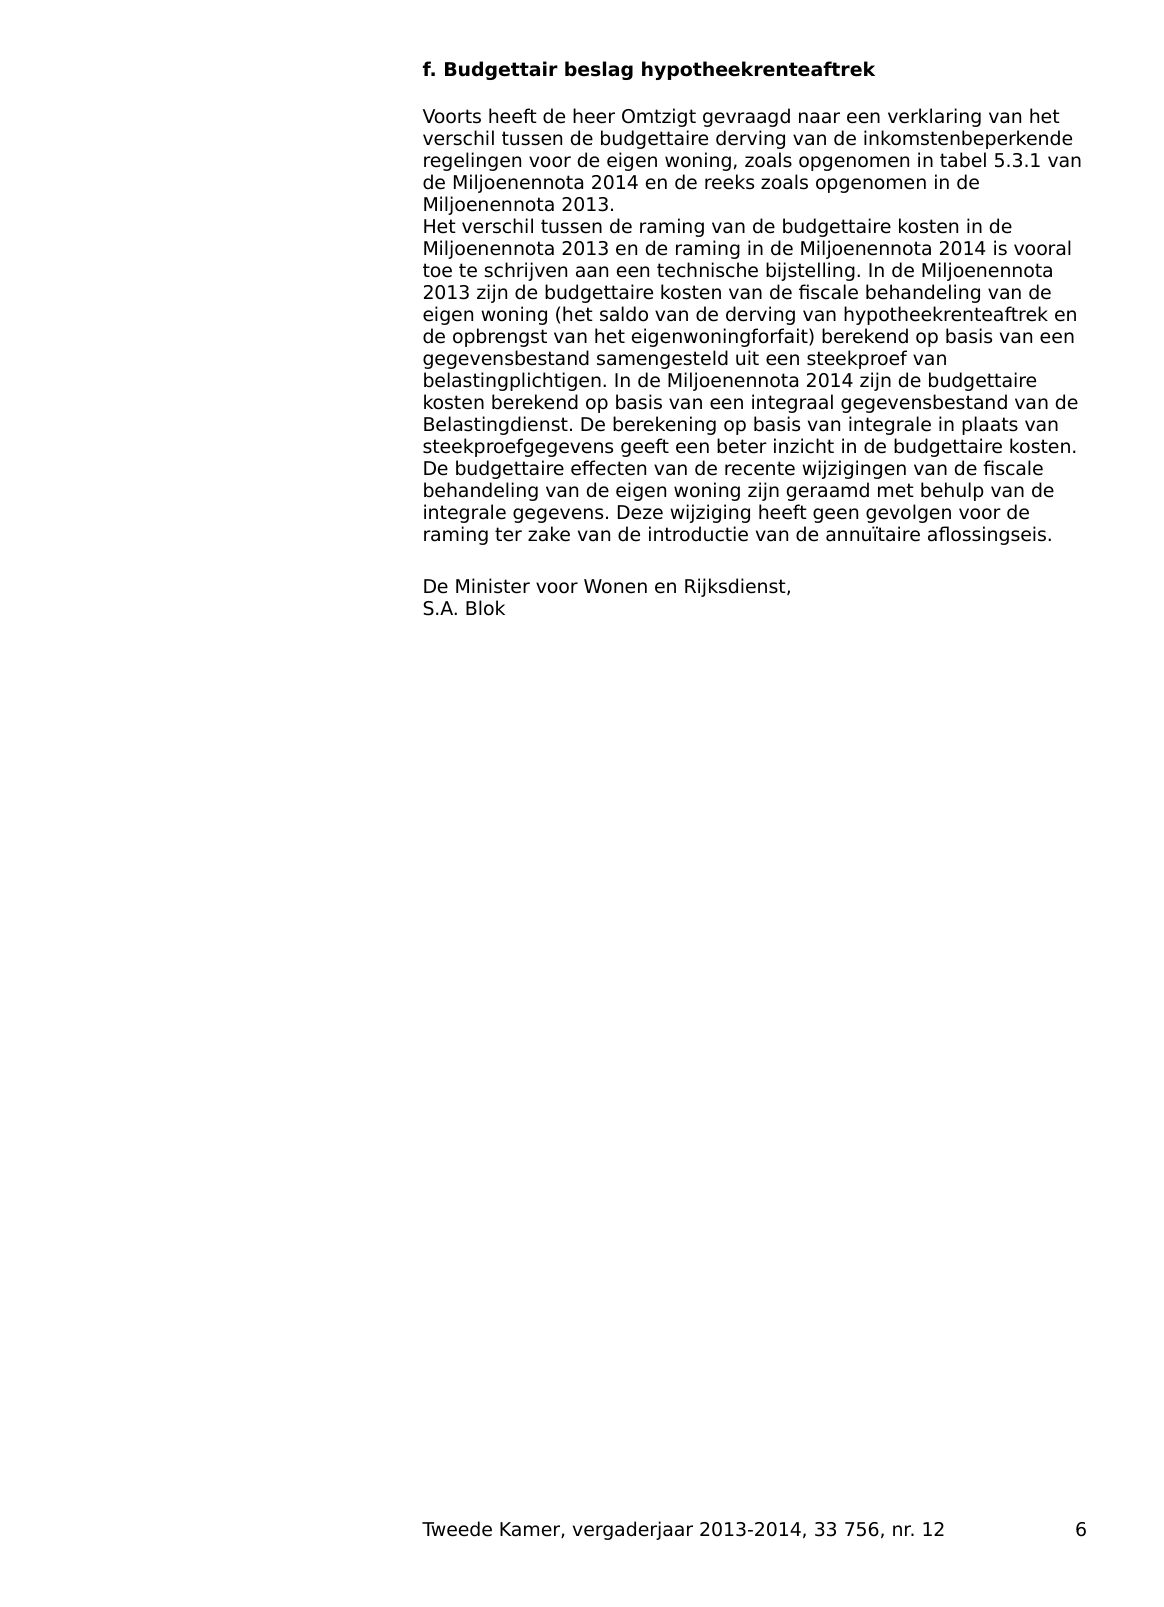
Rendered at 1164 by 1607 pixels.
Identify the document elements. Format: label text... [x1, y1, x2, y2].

text Voorts heeft de heer Omtzigt gevraagd naar een verklaring van het verschil tussen de budgettaire derving van de inkomstenbeperkende regelingen voor de eigen woning, zoals opgenomen in tabel 5.3.1 van de Miljoenennota 2014 en de reeks zoals opgenomen in de Miljoenennota 2013. [422, 106, 1087, 216]
subtitle f. Budgettair beslag hypotheekrenteaftrek [422, 59, 1087, 81]
text Het verschil tussen de raming van de budgettaire kosten in de Miljoenennota 2013 en de raming in de Miljoenennota 2014 is vooral toe te schrijven aan een technische bijstelling. In de Miljoenennota 2013 zijn de budgettaire kosten van de fiscale behandeling van de eigen woning (het saldo van de derving van hypotheekrenteaftrek en de opbrengst van het eigenwoningforfait) berekend op basis van een gegevensbestand samengesteld uit een steekproef van belastingplichtigen. In de Miljoenennota 2014 zijn de budgettaire kosten berekend op basis van een integraal gegevensbestand van de Belastingdienst. De berekening op basis van integrale in plaats van steekproefgegevens geeft een beter inzicht in de budgettaire kosten. De budgettaire effecten van de recente wijzigingen van de fiscale behandeling van de eigen woning zijn geraamd met behulp van de integrale gegevens. Deze wijziging heeft geen gevolgen voor de raming ter zake van de introductie van de annuïtaire aflossingseis. [422, 216, 1087, 546]
text De Minister voor Wonen en Rijksdienst, S.A. Blok [422, 576, 1087, 619]
